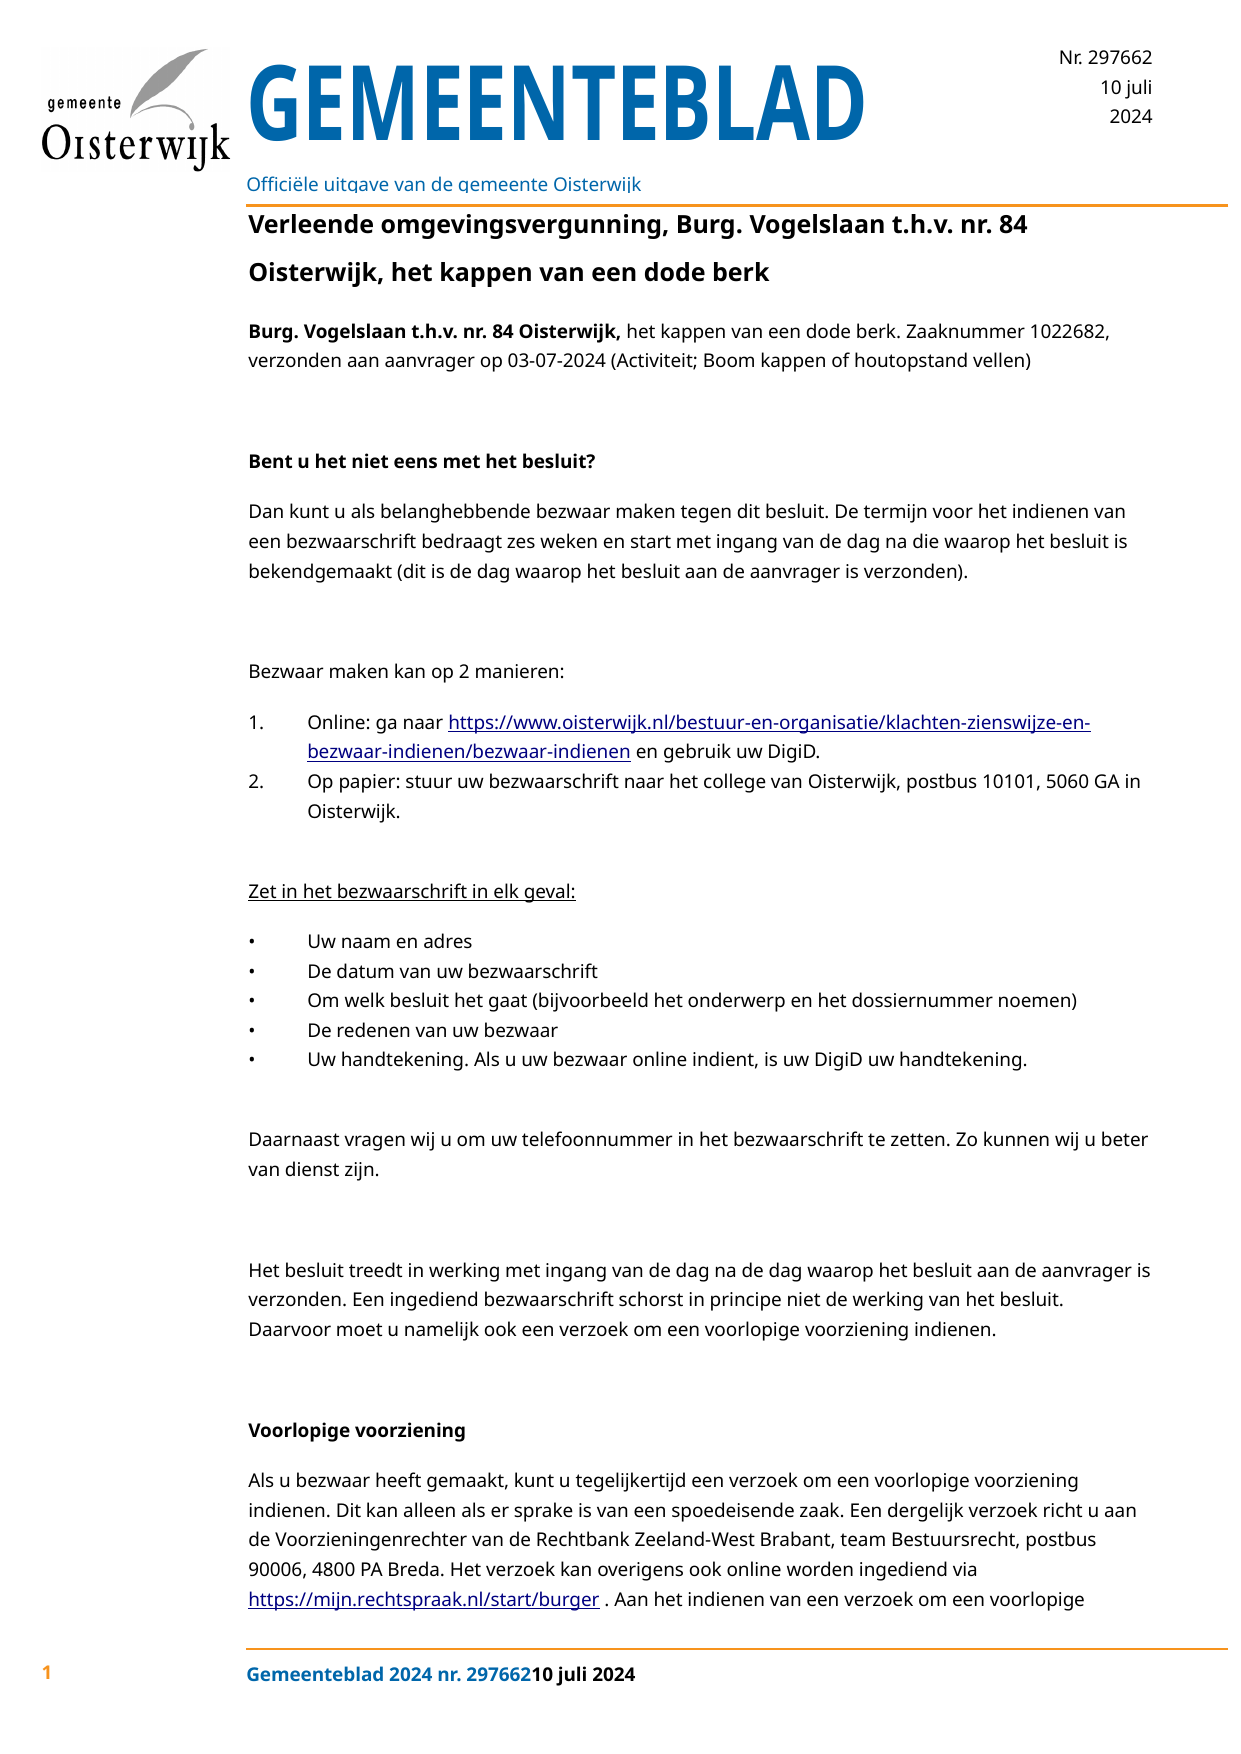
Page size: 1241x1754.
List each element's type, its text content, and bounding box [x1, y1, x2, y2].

text Voorlopige voorziening [248, 1417, 1152, 1443]
picture [41, 47, 231, 172]
list Om welk besluit het gaat (bijvoorbeeld het onderwerp en het dossiernummer noemen) [248, 987, 1152, 1013]
list Online: ga naar https://www.oisterwijk.nl/bestuur-en-organisatie/klachten-zienswijze-en-bezwaar-indienen/bezwaar-indienen en gebruik uw DigiD. [248, 709, 1152, 764]
text Daarnaast vragen wij u om uw telefoonnummer in het bezwaarschrift te zetten. Zo kunnen wij u beter van dienst zijn. [248, 1127, 1152, 1182]
list Uw naam en adres [248, 928, 1152, 954]
list Uw handtekening. Als u uw bezwaar online indient, is uw DigiD uw handtekening. [248, 1047, 1152, 1072]
list De redenen van uw bezwaar [248, 1017, 1152, 1043]
text Dan kunt u als belanghebbende bezwaar maken tegen dit besluit. De termijn voor het indienen van een bezwaarschrift bedraagt zes weken en start met ingang van de dag na die waarop het besluit is bekendgemaakt (dit is de dag waarop het besluit aan de aanvrager is verzonden). [248, 499, 1152, 584]
text Verleende omgevingsvergunning, Burg. Vogelslaan t.h.v. nr. 84 Oisterwijk, het kappen van een dode berk [248, 207, 1152, 288]
text Als u bezwaar heeft gemaakt, kunt u tegelijkertijd een verzoek om een voorlopige voorziening indienen. Dit kan alleen als er sprake is van een spoedeisende zaak. Een dergelijk verzoek richt u aan de Voorzieningenrechter van de Rechtbank Zeeland-West Brabant, team Bestuursrecht, postbus 90006, 4800 PA Breda. Het verzoek kan overigens ook online worden ingediend via https://mijn.rechtspraak.nl/start/burger . Aan het indienen van een verzoek om een voorlopige [248, 1467, 1152, 1612]
text Bent u het niet eens met het besluit? [248, 448, 1152, 474]
text Bezwaar maken kan op 2 manieren: [248, 659, 1152, 684]
text Burg. Vogelslaan t.h.v. nr. 84 Oisterwijk, het kappen van een dode berk. Zaaknummer 1022682, verzonden aan aanvrager op 03-07-2024 (Activiteit; Boom kappen of houtopstand vellen) [248, 318, 1152, 373]
list De datum van uw bezwaarschrift [248, 958, 1152, 984]
text Het besluit treedt in werking met ingang van de dag na de dag waarop het besluit aan de aanvrager is verzonden. Een ingediend bezwaarschrift schorst in principe niet de werking van het besluit. Daarvoor moet u namelijk ook een verzoek om een voorlopige voorziening indienen. [248, 1257, 1152, 1342]
list Op papier: stuur uw bezwaarschrift naar het college van Oisterwijk, postbus 10101, 5060 GA in Oisterwijk. [248, 768, 1152, 824]
text Zet in het bezwaarschrift in elk geval: [248, 878, 1152, 904]
